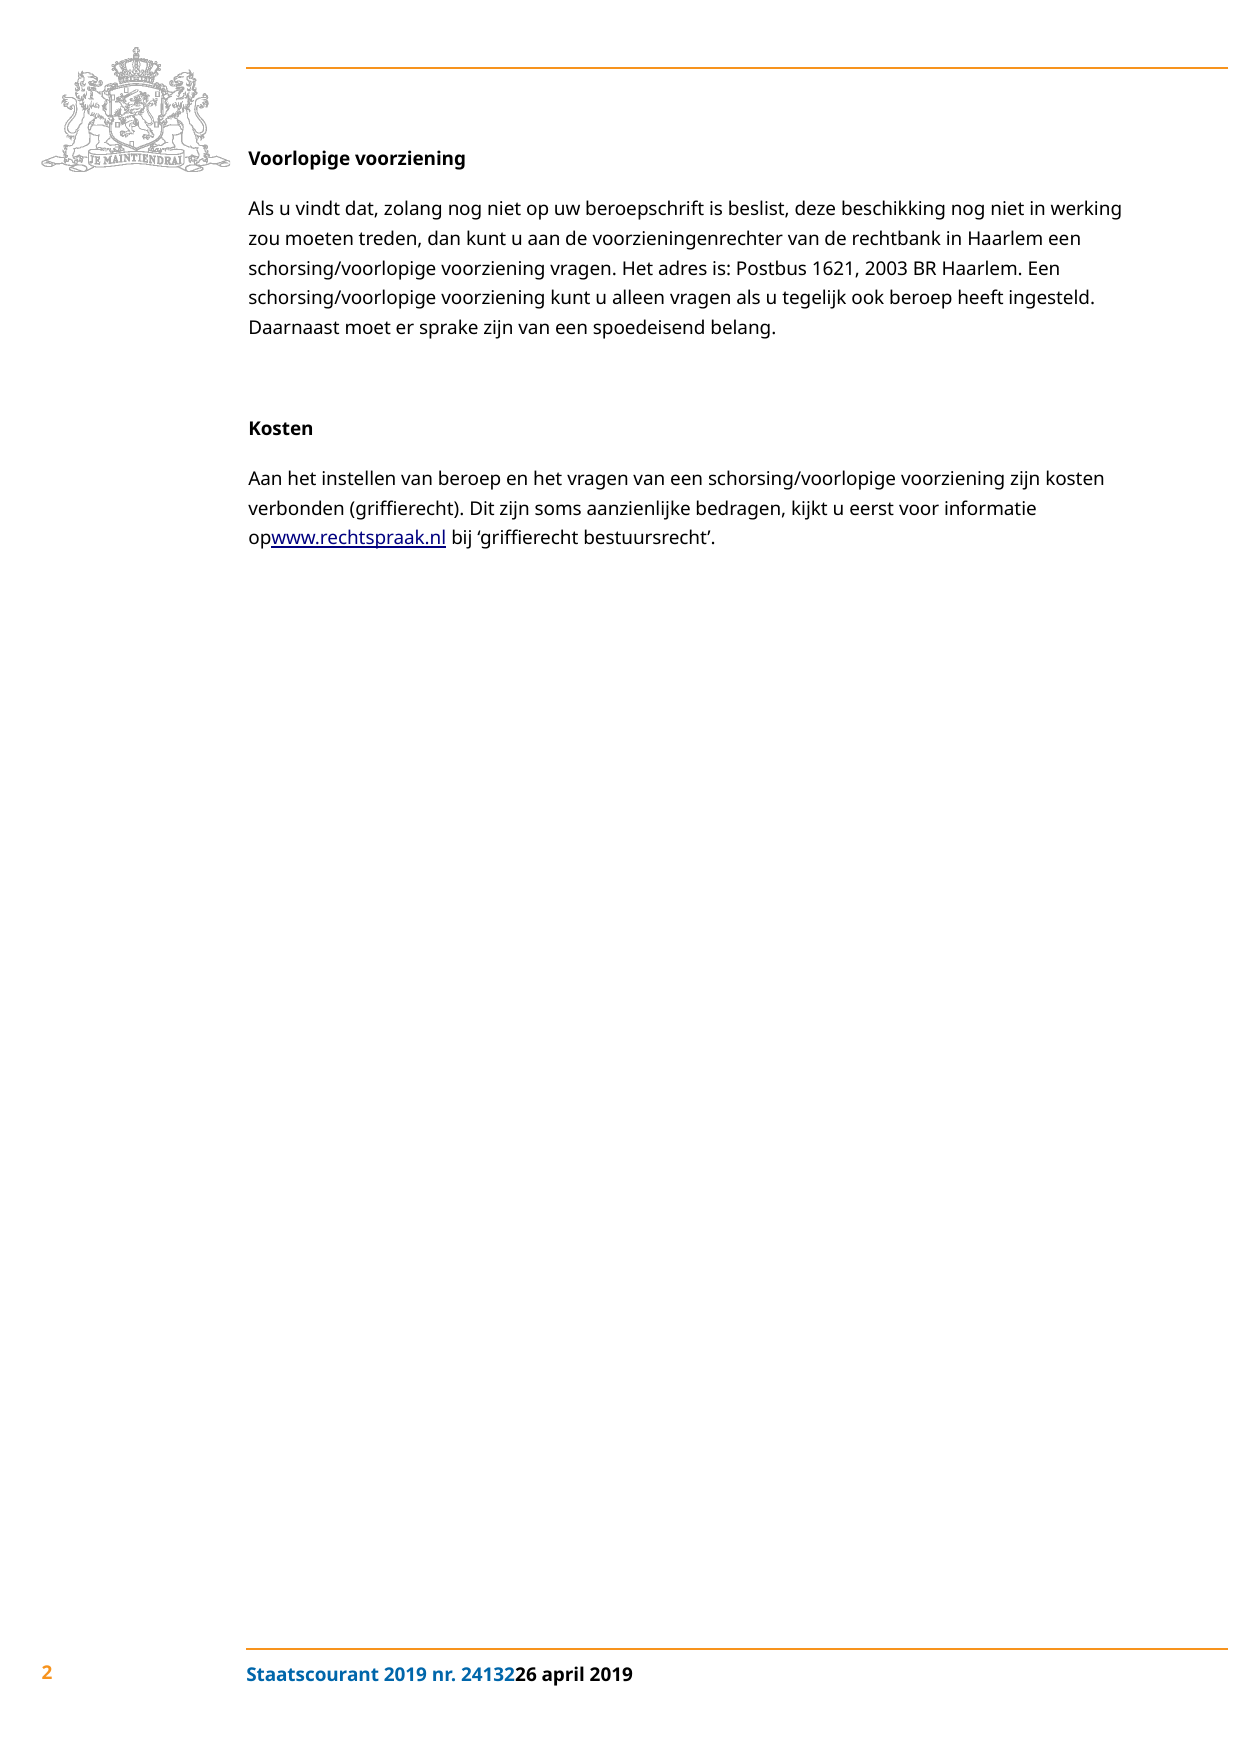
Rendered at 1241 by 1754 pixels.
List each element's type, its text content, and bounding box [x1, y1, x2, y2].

text Aan het instellen van beroep en het vragen van een schorsing/voorlopige voorziening zijn kosten verbonden (griffierecht). Dit zijn soms aanzienlijke bedragen, kijkt u eerst voor informatie opwww.rechtspraak.nl bij ‘griffierecht bestuursrecht’. [248, 465, 1152, 550]
picture [41, 47, 231, 172]
text Kosten [248, 415, 1152, 441]
text Voorlopige voorziening [248, 145, 1152, 171]
text Als u vindt dat, zolang nog niet op uw beroepschrift is beslist, deze beschikking nog niet in werking zou moeten treden, dan kunt u aan de voorzieningenrechter van de rechtbank in Haarlem een schorsing/voorlopige voorziening vragen. Het adres is: Postbus 1621, 2003 BR Haarlem. Een schorsing/voorlopige voorziening kunt u alleen vragen als u tegelijk ook beroep heeft ingesteld. Daarnaast moet er sprake zijn van een spoedeisend belang. [248, 196, 1152, 340]
